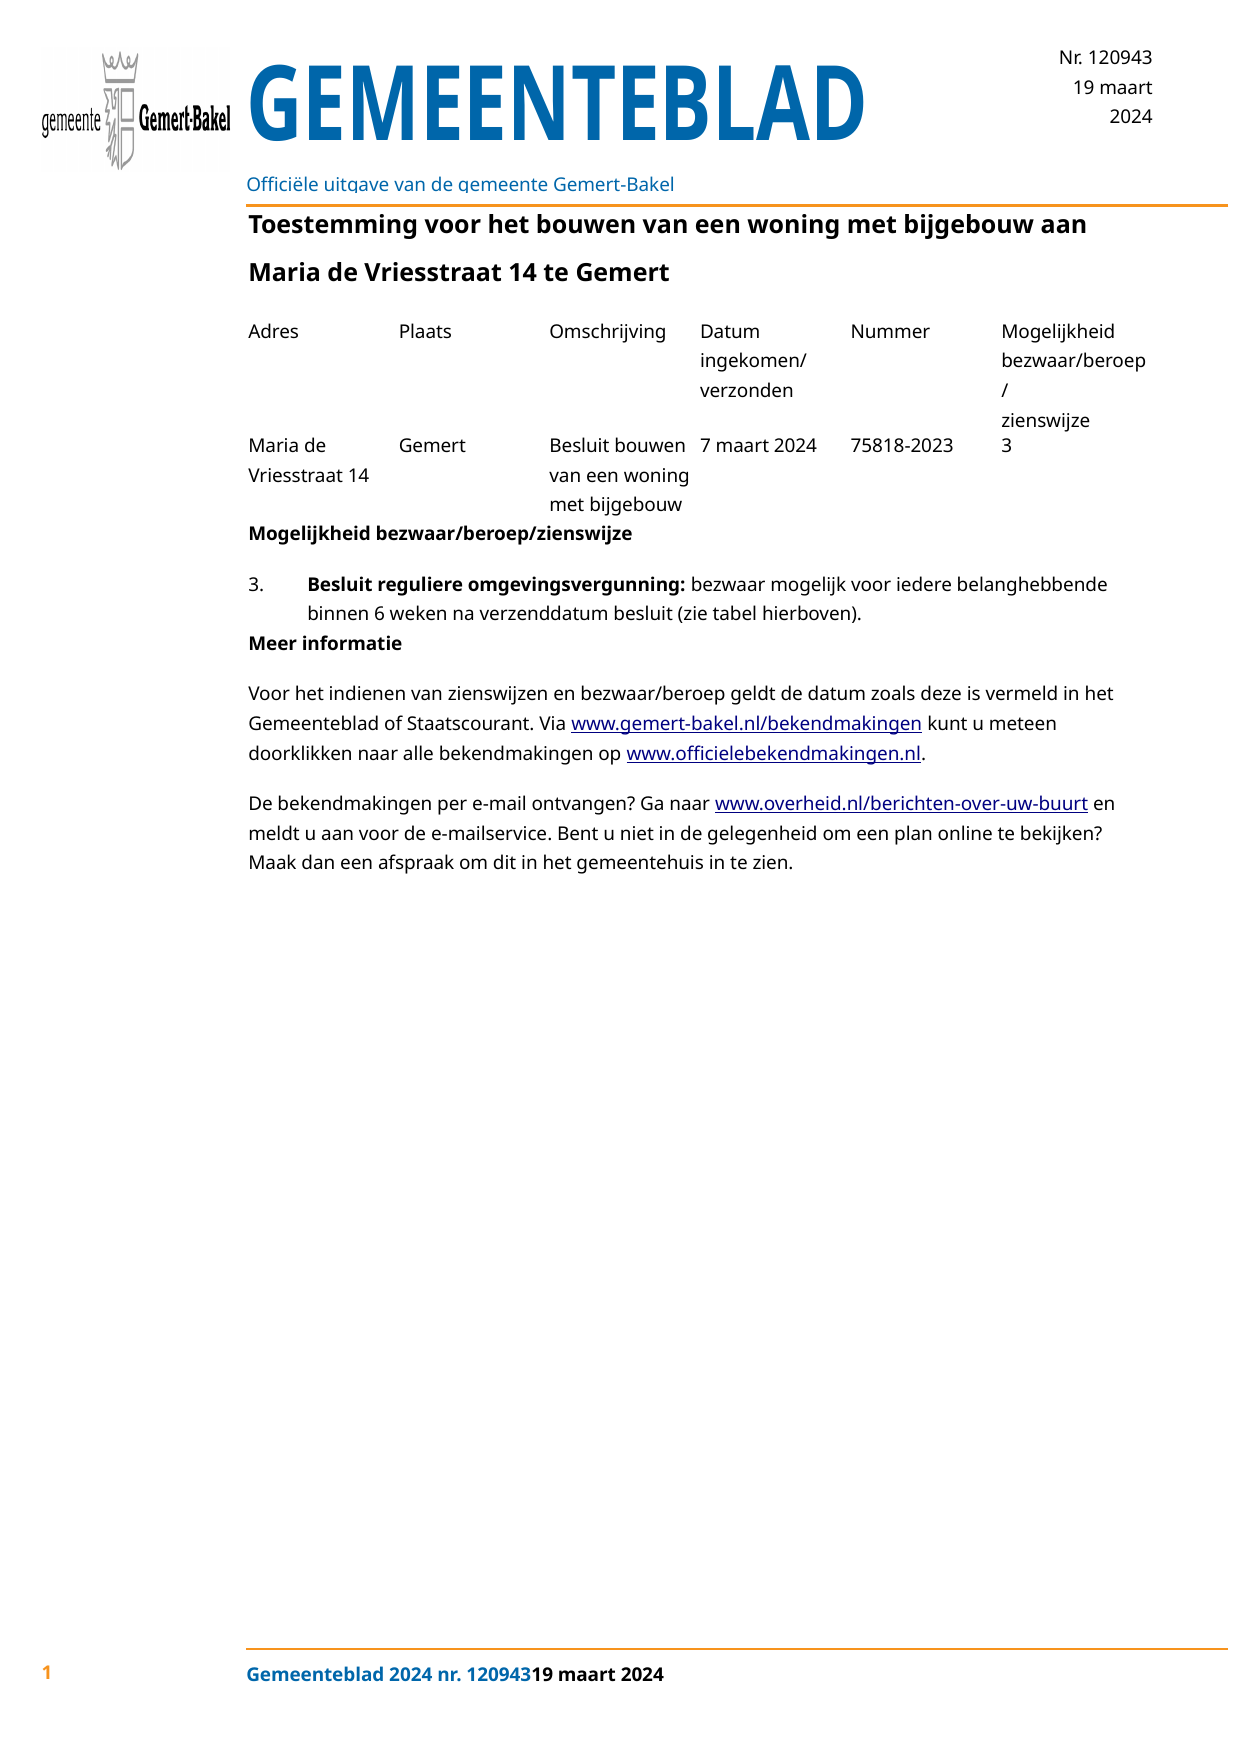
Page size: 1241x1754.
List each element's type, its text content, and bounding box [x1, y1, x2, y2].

text De bekendmakingen per e-mail ontvangen? Ga naar www.overheid.nl/berichten-over-uw-buurt en meldt u aan voor de e-mailservice. Bent u niet in de gelegenheid om een plan online te bekijken? Maak dan een afspraak om dit in het gemeentehuis in te zien. [248, 790, 1152, 875]
table_cell 75818-2023 [850, 433, 1001, 517]
text Mogelijkheid bezwaar/beroep/zienswijze [248, 521, 1152, 546]
table_header Plaats [399, 318, 549, 432]
table_cell 7 maart 2024 [700, 433, 850, 517]
table_header Mogelijkheid bezwaar/beroep/ zienswijze [1001, 318, 1152, 432]
table_cell Maria de Vriesstraat 14 [248, 433, 398, 517]
text Meer informatie [248, 630, 1152, 656]
table_header Adres [248, 318, 398, 432]
list Besluit reguliere omgevingsvergunning: bezwaar mogelijk voor iedere belanghebbende binnen 6 weken na verzenddatum besluit (zie tabel hierboven). [248, 571, 1152, 626]
text Toestemming voor het bouwen van een woning met bijgebouw aan Maria de Vriesstraat 14 te Gemert [248, 207, 1152, 288]
table_header Datum ingekomen/ verzonden [700, 318, 850, 432]
table_header Nummer [850, 318, 1001, 432]
table_cell Gemert [399, 433, 549, 517]
table_header Omschrijving [549, 318, 700, 432]
table_cell 3 [1001, 433, 1152, 517]
picture [41, 47, 231, 172]
text Voor het indienen van zienswijzen en bezwaar/beroep geldt de datum zoals deze is vermeld in het Gemeenteblad of Staatscourant. Via www.gemert-bakel.nl/bekendmakingen kunt u meteen doorklikken naar alle bekendmakingen op www.officielebekendmakingen.nl. [248, 681, 1152, 766]
table_cell Besluit bouwen van een woning met bijgebouw [549, 433, 700, 517]
